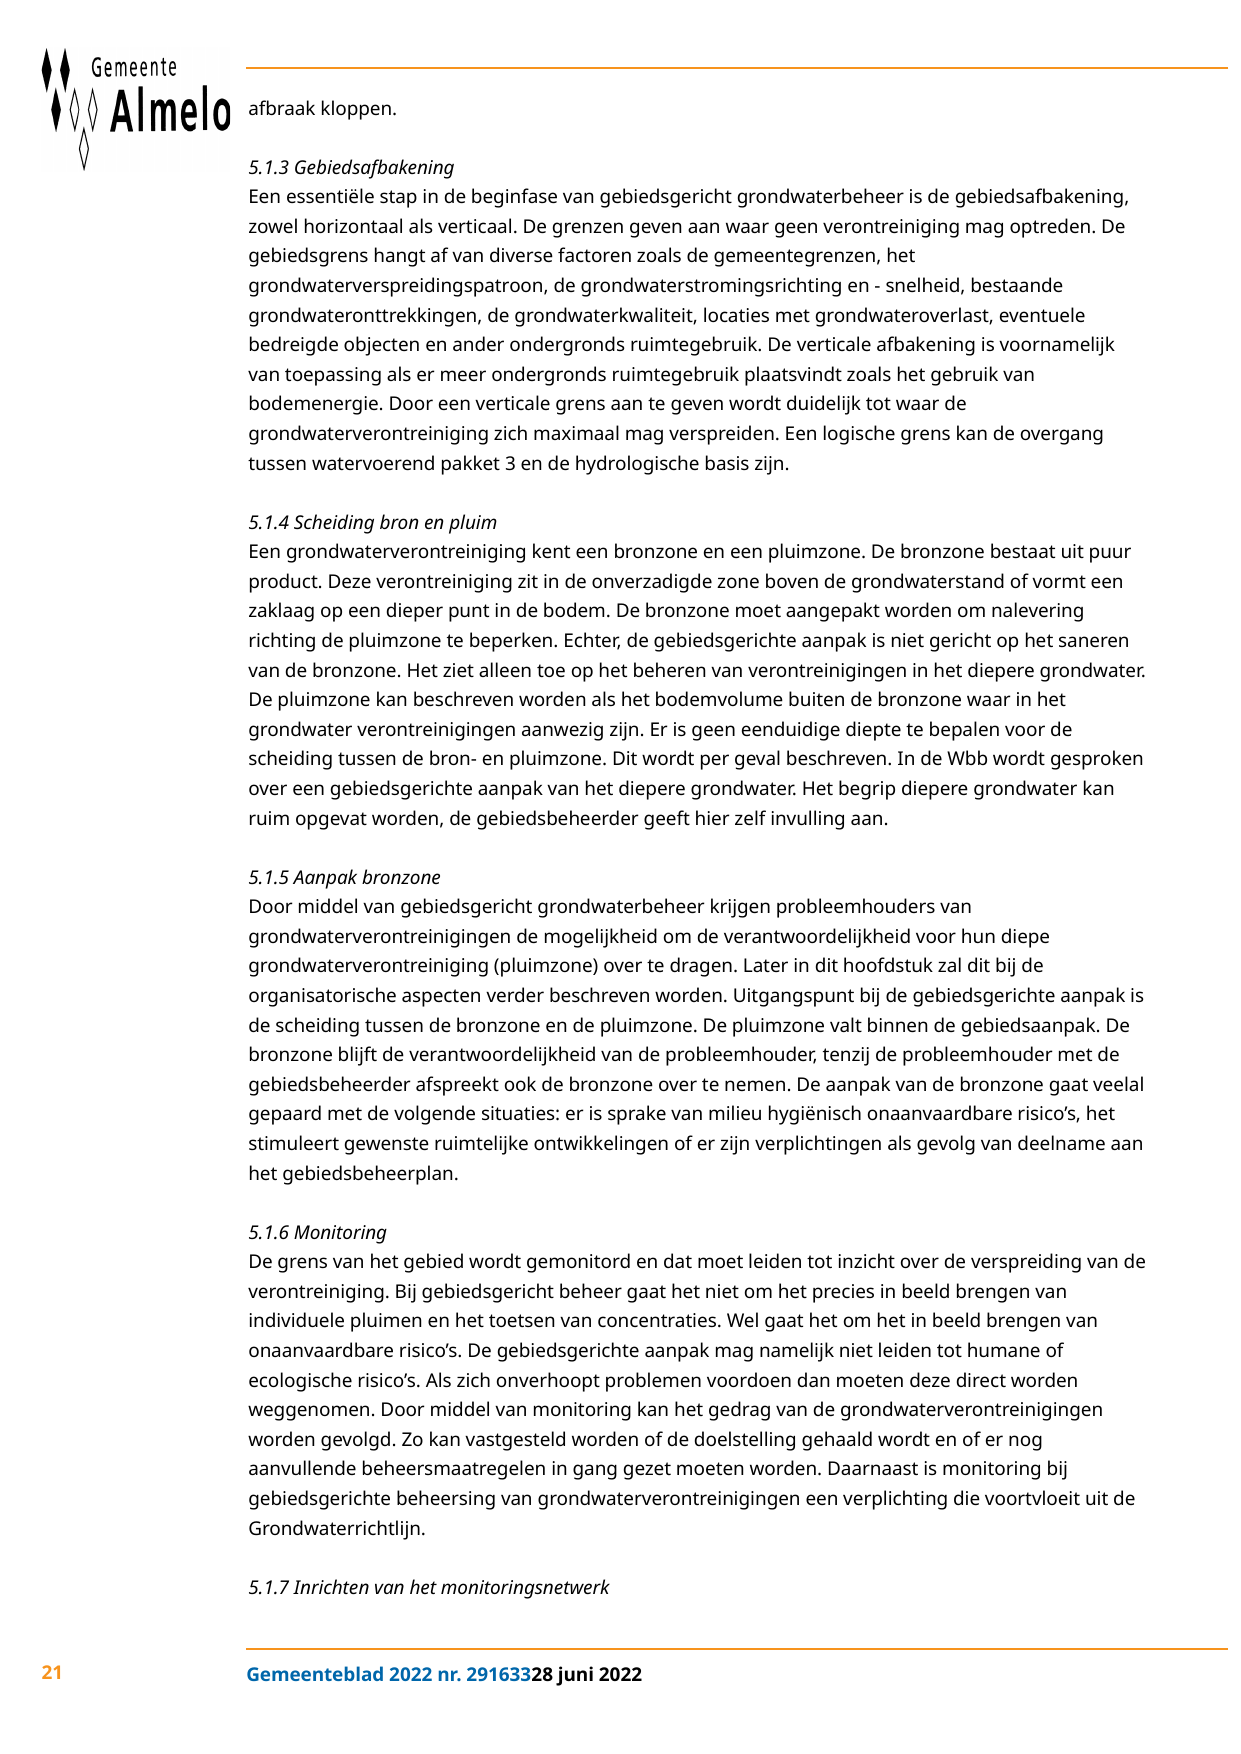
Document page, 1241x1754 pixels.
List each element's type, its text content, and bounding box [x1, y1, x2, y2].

text afbraak kloppen. [248, 95, 1152, 121]
text 5.1.7 Inrichten van het monitoringsnetwerk [248, 1574, 1152, 1600]
text 5.1.4 Scheiding bron en pluim [248, 509, 1152, 535]
text 5.1.3 Gebiedsafbakening [248, 154, 1152, 180]
text 5.1.6 Monitoring [248, 1219, 1152, 1245]
text Een essentiële stap in de beginfase van gebiedsgericht grondwaterbeheer is de gebiedsafbakening, zowel horizontaal als verticaal. De grenzen geven aan waar geen verontreiniging mag optreden. De gebiedsgrens hangt af van diverse factoren zoals de gemeentegrenzen, het grondwaterverspreidingspatroon, de grondwaterstromingsrichting en - snelheid, bestaande grondwateronttrekkingen, de grondwaterkwaliteit, locaties met grondwateroverlast, eventuele bedreigde objecten en ander ondergronds ruimtegebruik. De verticale afbakening is voornamelijk van toepassing als er meer ondergronds ruimtegebruik plaatsvindt zoals het gebruik van bodemenergie. Door een verticale grens aan te geven wordt duidelijk tot waar de grondwaterverontreiniging zich maximaal mag verspreiden. Een logische grens kan de overgang tussen watervoerend pakket 3 en de hydrologische basis zijn. [248, 183, 1152, 476]
picture [41, 47, 231, 172]
text Door middel van gebiedsgericht grondwaterbeheer krijgen probleemhouders van grondwaterverontreinigingen de mogelijkheid om de verantwoordelijkheid voor hun diepe grondwaterverontreiniging (pluimzone) over te dragen. Later in dit hoofdstuk zal dit bij de organisatorische aspecten verder beschreven worden. Uitgangspunt bij de gebiedsgerichte aanpak is de scheiding tussen de bronzone en de pluimzone. De pluimzone valt binnen de gebiedsaanpak. De bronzone blijft de verantwoordelijkheid van de probleemhouder, tenzij de probleemhouder met de gebiedsbeheerder afspreekt ook de bronzone over te nemen. De aanpak van de bronzone gaat veelal gepaard met de volgende situaties: er is sprake van milieu hygiënisch onaanvaardbare risico’s, het stimuleert gewenste ruimtelijke ontwikkelingen of er zijn verplichtingen als gevolg van deelname aan het gebiedsbeheerplan. [248, 893, 1152, 1186]
text Een grondwaterverontreiniging kent een bronzone en een pluimzone. De bronzone bestaat uit puur product. Deze verontreiniging zit in de onverzadigde zone boven de grondwaterstand of vormt een zaklaag op een dieper punt in de bodem. De bronzone moet aangepakt worden om nalevering richting de pluimzone te beperken. Echter, de gebiedsgerichte aanpak is niet gericht op het saneren van de bronzone. Het ziet alleen toe op het beheren van verontreinigingen in het diepere grondwater. De pluimzone kan beschreven worden als het bodemvolume buiten de bronzone waar in het grondwater verontreinigingen aanwezig zijn. Er is geen eenduidige diepte te bepalen voor de scheiding tussen de bron- en pluimzone. Dit wordt per geval beschreven. In de Wbb wordt gesproken over een gebiedsgerichte aanpak van het diepere grondwater. Het begrip diepere grondwater kan ruim opgevat worden, de gebiedsbeheerder geeft hier zelf invulling aan. [248, 538, 1152, 831]
text 5.1.5 Aanpak bronzone [248, 864, 1152, 890]
text De grens van het gebied wordt gemonitord en dat moet leiden tot inzicht over de verspreiding van de verontreiniging. Bij gebiedsgericht beheer gaat het niet om het precies in beeld brengen van individuele pluimen en het toetsen van concentraties. Wel gaat het om het in beeld brengen van onaanvaardbare risico’s. De gebiedsgerichte aanpak mag namelijk niet leiden tot humane of ecologische risico’s. Als zich onverhoopt problemen voordoen dan moeten deze direct worden weggenomen. Door middel van monitoring kan het gedrag van de grondwaterverontreinigingen worden gevolgd. Zo kan vastgesteld worden of de doelstelling gehaald wordt en of er nog aanvullende beheersmaatregelen in gang gezet moeten worden. Daarnaast is monitoring bij gebiedsgerichte beheersing van grondwaterverontreinigingen een verplichting die voortvloeit uit de Grondwaterrichtlijn. [248, 1248, 1152, 1541]
